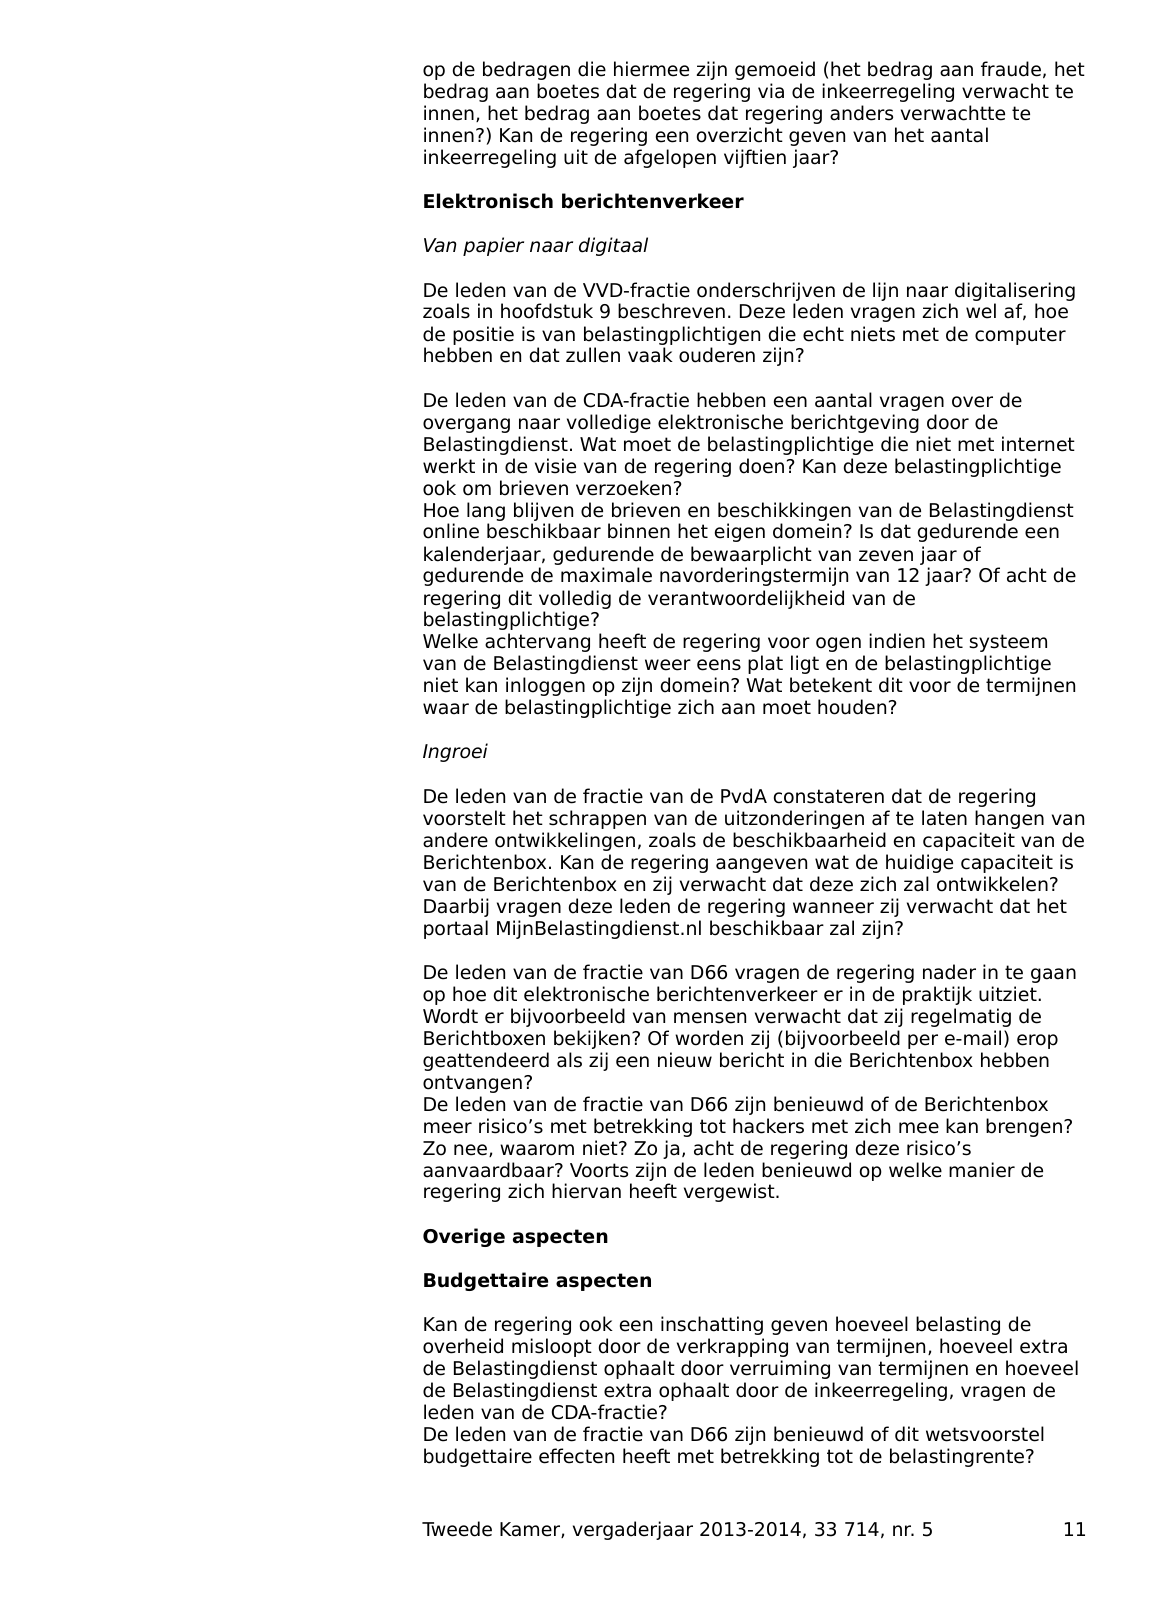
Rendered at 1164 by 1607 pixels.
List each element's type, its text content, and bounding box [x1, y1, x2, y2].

subtitle Elektronisch berichtenverkeer [422, 191, 1087, 213]
text De leden van de CDA-fractie hebben een aantal vragen over de overgang naar volledige elektronische berichtgeving door de Belastingdienst. Wat moet de belastingplichtige die niet met internet werkt in de visie van de regering doen? Kan deze belastingplichtige ook om brieven verzoeken? [422, 389, 1087, 499]
text De leden van de fractie van D66 zijn benieuwd of dit wetsvoorstel budgettaire effecten heeft met betrekking tot de belastingrente? [422, 1424, 1087, 1468]
text De leden van de fractie van D66 vragen de regering nader in te gaan op hoe dit elektronische berichtenverkeer er in de praktijk uitziet. Wordt er bijvoorbeeld van mensen verwacht dat zij regelmatig de Berichtboxen bekijken? Of worden zij (bijvoorbeeld per e-mail) erop geattendeerd als zij een nieuw bericht in die Berichtenbox hebben ontvangen? [422, 962, 1087, 1093]
text Welke achtervang heeft de regering voor ogen indien het systeem van de Belastingdienst weer eens plat ligt en de belastingplichtige niet kan inloggen op zijn domein? Wat betekent dit voor de termijnen waar de belastingplichtige zich aan moet houden? [422, 631, 1087, 719]
subtitle Ingroei [422, 741, 1087, 763]
text Hoe lang blijven de brieven en beschikkingen van de Belastingdienst online beschikbaar binnen het eigen domein? Is dat gedurende een kalenderjaar, gedurende de bewaarplicht van zeven jaar of gedurende de maximale navorderingstermijn van 12 jaar? Of acht de regering dit volledig de verantwoordelijkheid van de belastingplichtige? [422, 499, 1087, 631]
text Kan de regering ook een inschatting geven hoeveel belasting de overheid misloopt door de verkrapping van termijnen, hoeveel extra de Belastingdienst ophaalt door verruiming van termijnen en hoeveel de Belastingdienst extra ophaalt door de inkeerregeling, vragen de leden van de CDA-fractie? [422, 1314, 1087, 1424]
subtitle Van papier naar digitaal [422, 235, 1087, 257]
text op de bedragen die hiermee zijn gemoeid (het bedrag aan fraude, het bedrag aan boetes dat de regering via de inkeerregeling verwacht te innen, het bedrag aan boetes dat regering anders verwachtte te innen?) Kan de regering een overzicht geven van het aantal inkeerregeling uit de afgelopen vijftien jaar? [422, 59, 1087, 169]
subtitle Overige aspecten [422, 1226, 1087, 1248]
text De leden van de fractie van D66 zijn benieuwd of de Berichtenbox meer risico’s met betrekking tot hackers met zich mee kan brengen? Zo nee, waarom niet? Zo ja, acht de regering deze risico’s aanvaardbaar? Voorts zijn de leden benieuwd op welke manier de regering zich hiervan heeft vergewist. [422, 1093, 1087, 1203]
subtitle Budgettaire aspecten [422, 1270, 1087, 1292]
text De leden van de VVD-fractie onderschrijven de lijn naar digitalisering zoals in hoofdstuk 9 beschreven. Deze leden vragen zich wel af, hoe de positie is van belastingplichtigen die echt niets met de computer hebben en dat zullen vaak ouderen zijn? [422, 279, 1087, 367]
text De leden van de fractie van de PvdA constateren dat de regering voorstelt het schrappen van de uitzonderingen af te laten hangen van andere ontwikkelingen, zoals de beschikbaarheid en capaciteit van de Berichtenbox. Kan de regering aangeven wat de huidige capaciteit is van de Berichtenbox en zij verwacht dat deze zich zal ontwikkelen? Daarbij vragen deze leden de regering wanneer zij verwacht dat het portaal MijnBelastingdienst.nl beschikbaar zal zijn? [422, 786, 1087, 939]
